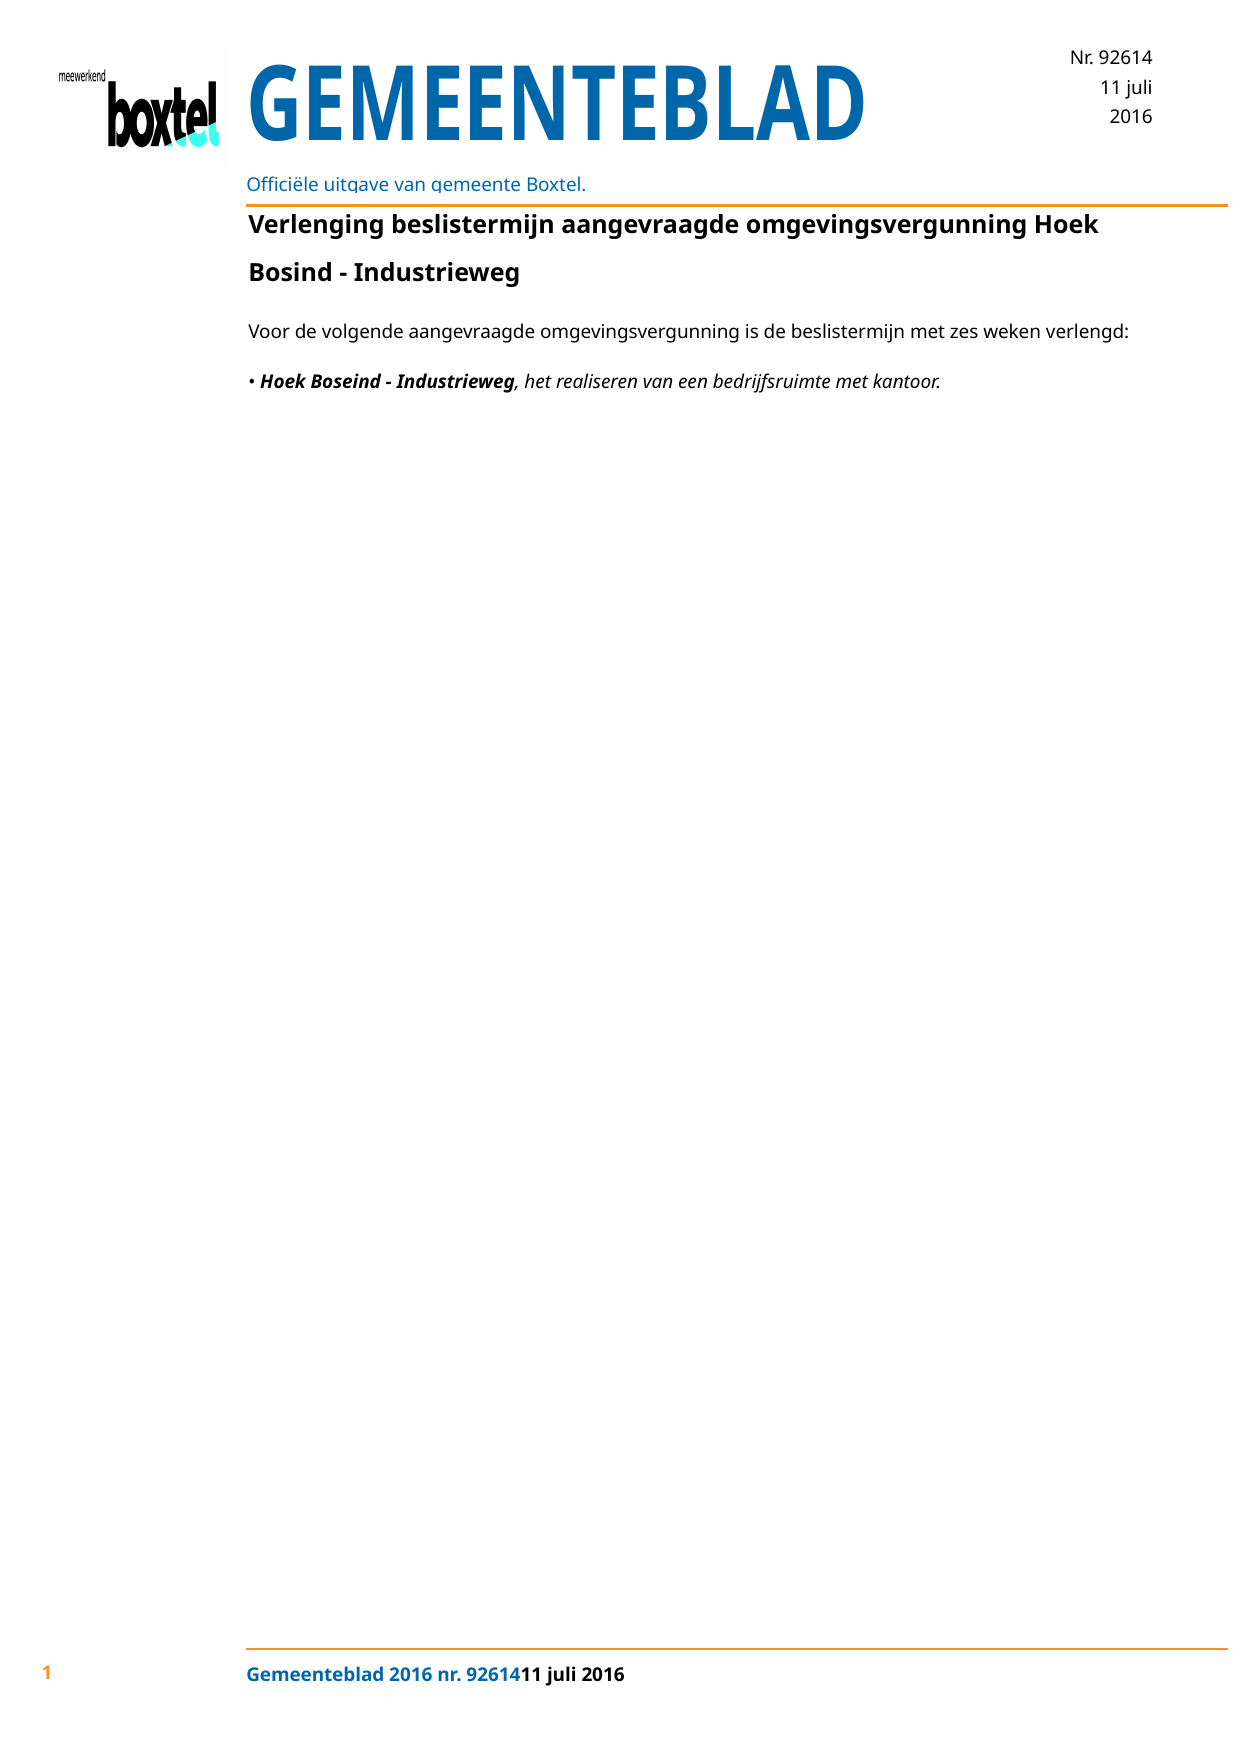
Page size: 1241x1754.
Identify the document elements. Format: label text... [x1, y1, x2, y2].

text Verlenging beslistermijn aangevraagde omgevingsvergunning Hoek Bosind - Industrieweg [248, 207, 1152, 288]
text Voor de volgende aangevraagde omgevingsvergunning is de beslistermijn met zes weken verlengd: [248, 318, 1152, 344]
text • Hoek Boseind - Industrieweg, het realiseren van een bedrijfsruimte met kantoor. [248, 368, 1152, 394]
picture [41, 47, 231, 172]
